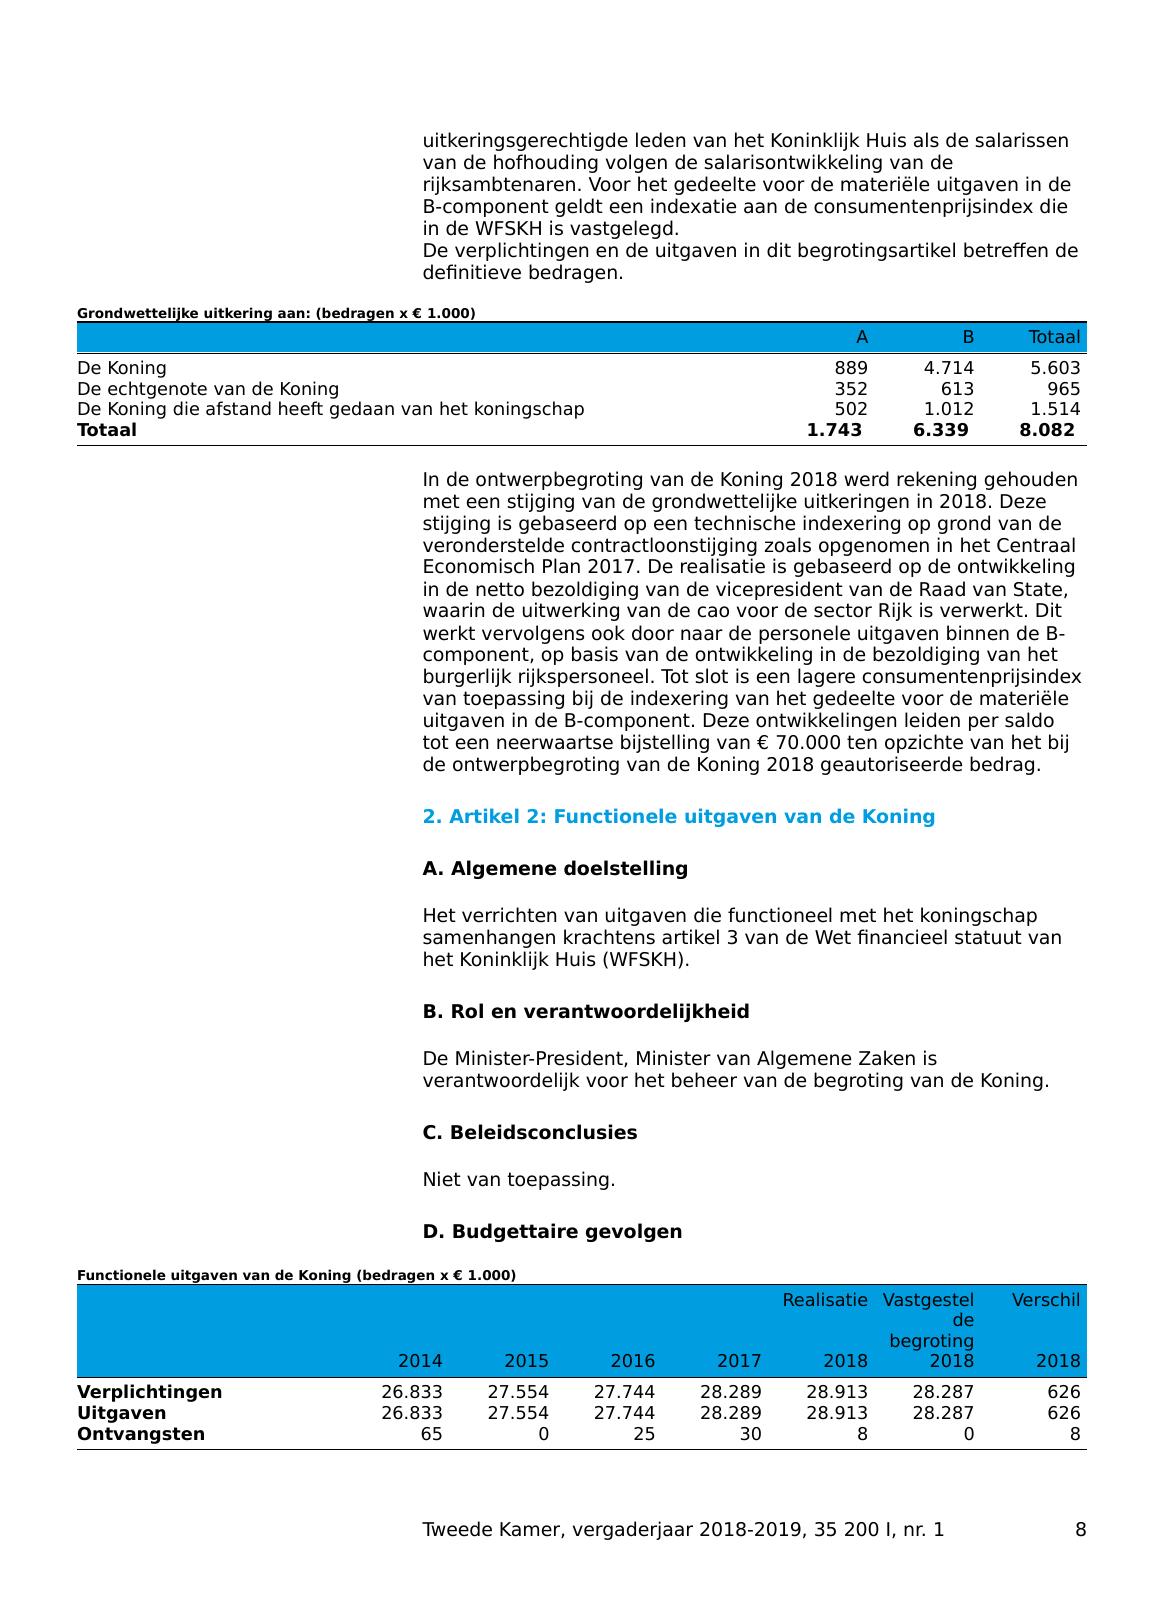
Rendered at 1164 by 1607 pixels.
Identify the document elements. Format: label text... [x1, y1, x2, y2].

table_cell 28.287 [874, 1403, 980, 1424]
table_cell 28.289 [661, 1403, 768, 1424]
text In de ontwerpbegroting van de Koning 2018 werd rekening gehouden met een stijging van de grondwettelijke uitkeringen in 2018. Deze stijging is gebaseerd op een technische indexering op grond van de veronderstelde contractloonstijging zoals opgenomen in het Centraal Economisch Plan 2017. De realisatie is gebaseerd op de ontwikkeling in de netto bezoldiging van de vicepresident van de Raad van State, waarin de uitwerking van de cao voor de sector Rijk is verwerkt. Dit werkt vervolgens ook door naar de personele uitgaven binnen de B-component, op basis van de ontwikkeling in de bezoldiging van het burgerlijk rijkspersoneel. Tot slot is een lagere consumentenprijsindex van toepassing bij de indexering van het gedeelte voor de materiële uitgaven in de B-component. Deze ontwikkelingen leiden per saldo tot een neerwaartse bijstelling van € 70.000 ten opzichte van het bij de ontwerpbegroting van de Koning 2018 geautoriseerde bedrag. [422, 468, 1087, 776]
table_cell 0 [874, 1424, 980, 1449]
table_cell [661, 1285, 768, 1351]
table_cell 8 [980, 1424, 1087, 1449]
table_cell 28.913 [768, 1403, 874, 1424]
text De Minister-President, Minister van Algemene Zaken is verantwoordelijk voor het beheer van de begroting van de Koning. [422, 1048, 1087, 1092]
text Het verrichten van uitgaven die functioneel met het koningschap samenhangen krachtens artikel 3 van de Wet financieel statuut van het Koninklijk Huis (WFSKH). [422, 905, 1087, 971]
table_cell 28.289 [661, 1378, 768, 1403]
table_cell [77, 323, 768, 352]
table_header Grondwettelijke uitkering aan: (bedragen x € 1.000) [77, 306, 1087, 321]
table_cell 889 [768, 354, 874, 379]
text De verplichtingen en de uitgaven in dit begrotingsartikel betreffen de definitieve bedragen. [422, 240, 1087, 284]
subtitle D. Budgettaire gevolgen [422, 1221, 1087, 1243]
table_cell [77, 1351, 342, 1377]
table_cell De echtgenote van de Koning [77, 379, 768, 399]
table_cell 1.743 [768, 420, 874, 445]
table_header Functionele uitgaven van de Koning (bedragen x € 1.000) [77, 1268, 1087, 1284]
table_cell 5.603 [980, 354, 1087, 379]
table_cell 4.714 [874, 354, 980, 379]
table_cell 2018 [874, 1351, 980, 1377]
subtitle C. Beleidsconclusies [422, 1122, 1087, 1144]
table_cell 352 [768, 379, 874, 399]
table_cell [77, 1285, 342, 1351]
table_cell 2018 [980, 1351, 1087, 1377]
table_cell 28.913 [768, 1378, 874, 1403]
subtitle A. Algemene doelstelling [422, 858, 1087, 880]
table_cell Uitgaven [77, 1403, 342, 1424]
table_cell Verschil [980, 1285, 1087, 1351]
table_cell Vastgestelde begroting [874, 1285, 980, 1351]
table_cell 26.833 [343, 1378, 449, 1403]
table_cell [449, 1285, 555, 1351]
table_cell 8.082 [980, 420, 1087, 445]
subtitle B. Rol en verantwoordelijkheid [422, 1001, 1087, 1023]
table_cell 6.339 [874, 420, 980, 445]
text Niet van toepassing. [422, 1169, 1087, 1191]
table_cell 27.744 [555, 1403, 661, 1424]
table_cell 626 [980, 1378, 1087, 1403]
table_cell 28.287 [874, 1378, 980, 1403]
table_cell Totaal [980, 323, 1087, 352]
table_cell 2017 [661, 1351, 768, 1377]
table_cell [343, 1285, 449, 1351]
table_cell 2015 [449, 1351, 555, 1377]
table_cell 27.554 [449, 1378, 555, 1403]
table_cell Totaal [77, 420, 768, 445]
table_cell 1.514 [980, 399, 1087, 420]
subtitle 2. Artikel 2: Functionele uitgaven van de Koning [422, 806, 1087, 828]
text uitkeringsgerechtigde leden van het Koninklijk Huis als de salarissen van de hofhouding volgen de salarisontwikkeling van de rijksambtenaren. Voor het gedeelte voor de materiële uitgaven in de B-component geldt een indexatie aan de consumentenprijsindex die in de WFSKH is vastgelegd. [422, 130, 1087, 240]
table_cell 25 [555, 1424, 661, 1449]
table_cell 8 [768, 1424, 874, 1449]
table_cell 2014 [343, 1351, 449, 1377]
table_cell Realisatie [768, 1285, 874, 1351]
table_cell 27.744 [555, 1378, 661, 1403]
table_cell 613 [874, 379, 980, 399]
table_cell [555, 1285, 661, 1351]
table_cell Ontvangsten [77, 1424, 342, 1449]
table_cell A [768, 323, 874, 352]
table_cell 626 [980, 1403, 1087, 1424]
table_cell 65 [343, 1424, 449, 1449]
table_cell 26.833 [343, 1403, 449, 1424]
table_cell 1.012 [874, 399, 980, 420]
table_cell B [874, 323, 980, 352]
table_cell Verplichtingen [77, 1378, 342, 1403]
table_cell 965 [980, 379, 1087, 399]
table_cell 2016 [555, 1351, 661, 1377]
table_cell 30 [661, 1424, 768, 1449]
table_cell 2018 [768, 1351, 874, 1377]
table_cell 27.554 [449, 1403, 555, 1424]
table_cell De Koning [77, 354, 768, 379]
table_cell 502 [768, 399, 874, 420]
table_cell De Koning die afstand heeft gedaan van het koningschap [77, 399, 768, 420]
table_cell 0 [449, 1424, 555, 1449]
